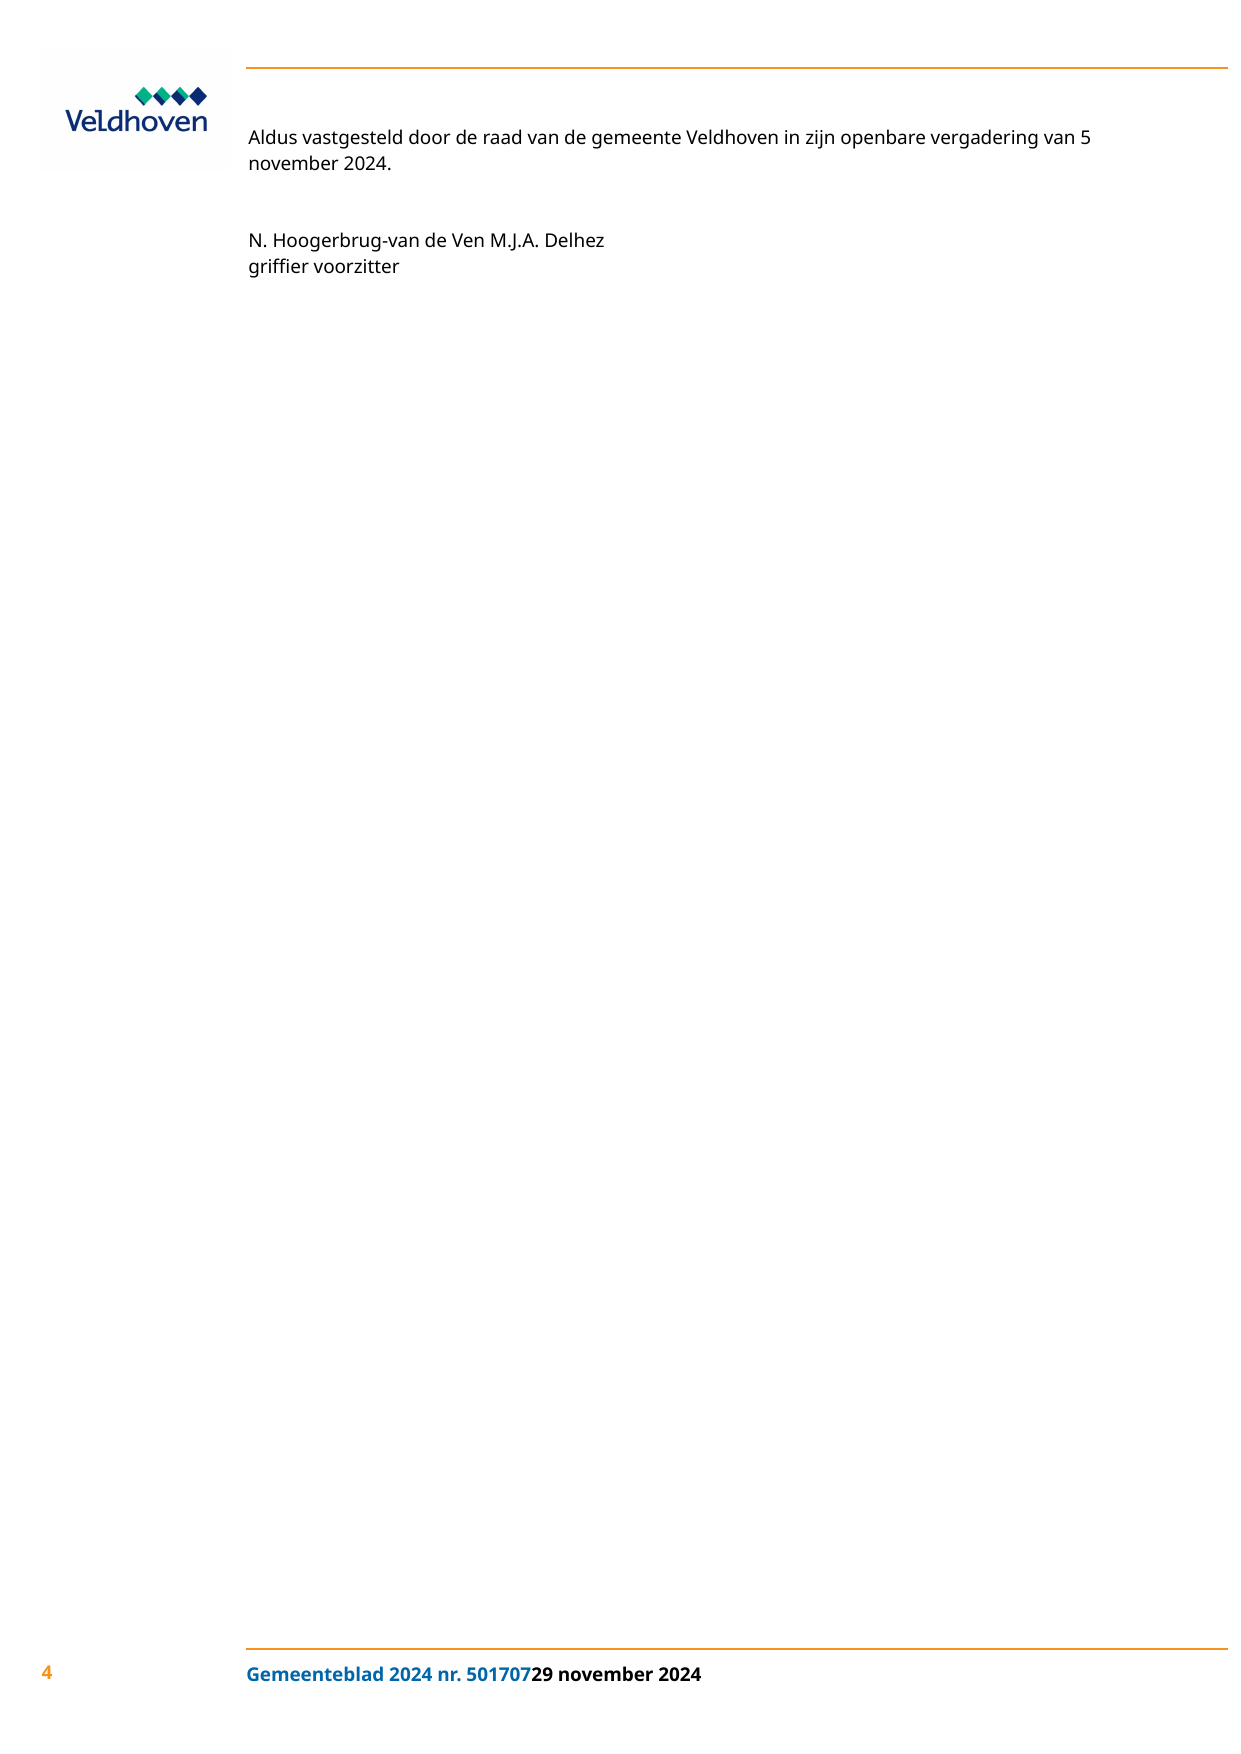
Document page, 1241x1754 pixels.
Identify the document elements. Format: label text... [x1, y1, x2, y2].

text Aldus vastgesteld door de raad van de gemeente Veldhoven in zijn openbare vergadering van 5 november 2024. [248, 124, 1152, 176]
text N. Hoogerbrug-van de Ven M.J.A. Delhez [248, 227, 1152, 253]
picture [41, 47, 231, 172]
text griffier voorzitter [248, 253, 1152, 279]
